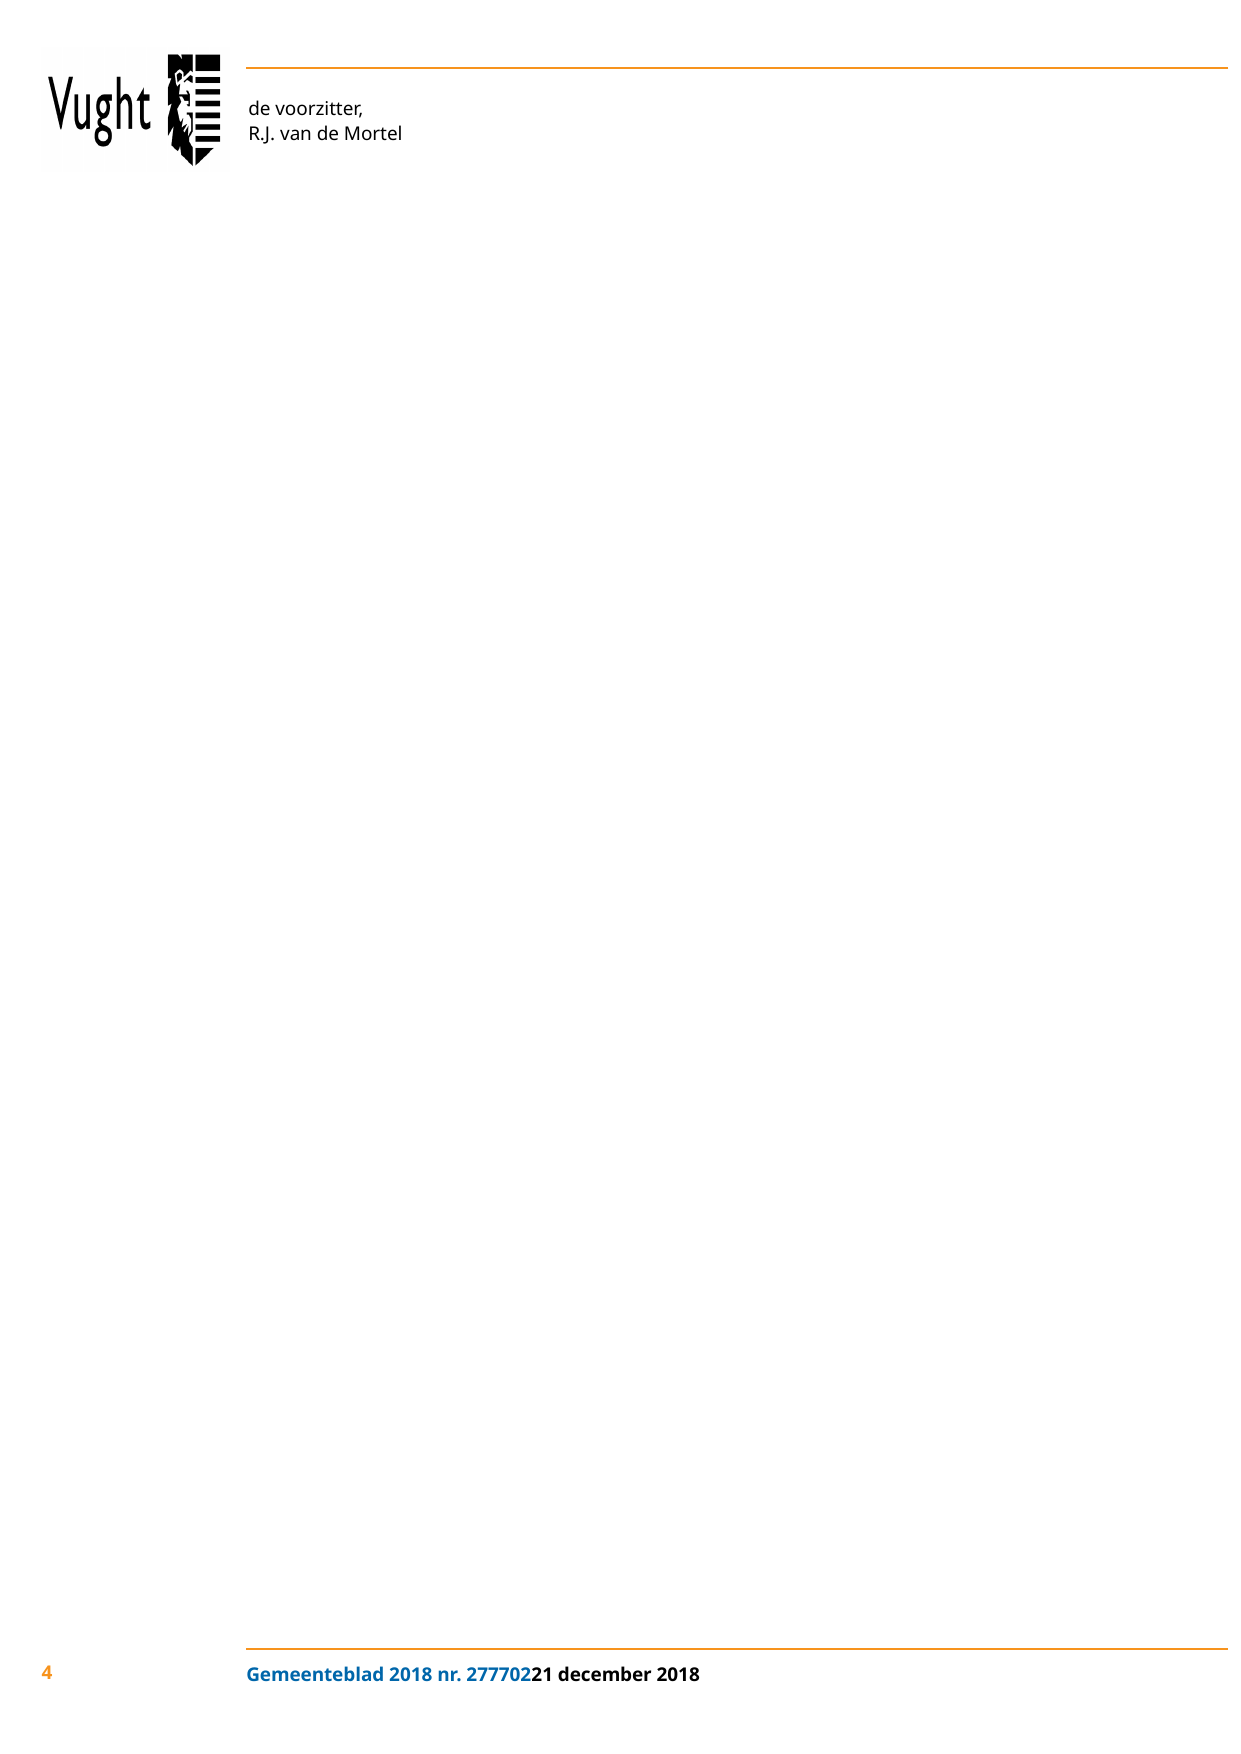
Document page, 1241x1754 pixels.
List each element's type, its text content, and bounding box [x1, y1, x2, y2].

picture [41, 47, 231, 172]
text de voorzitter, [248, 95, 1152, 121]
text R.J. van de Mortel [248, 121, 1152, 146]
